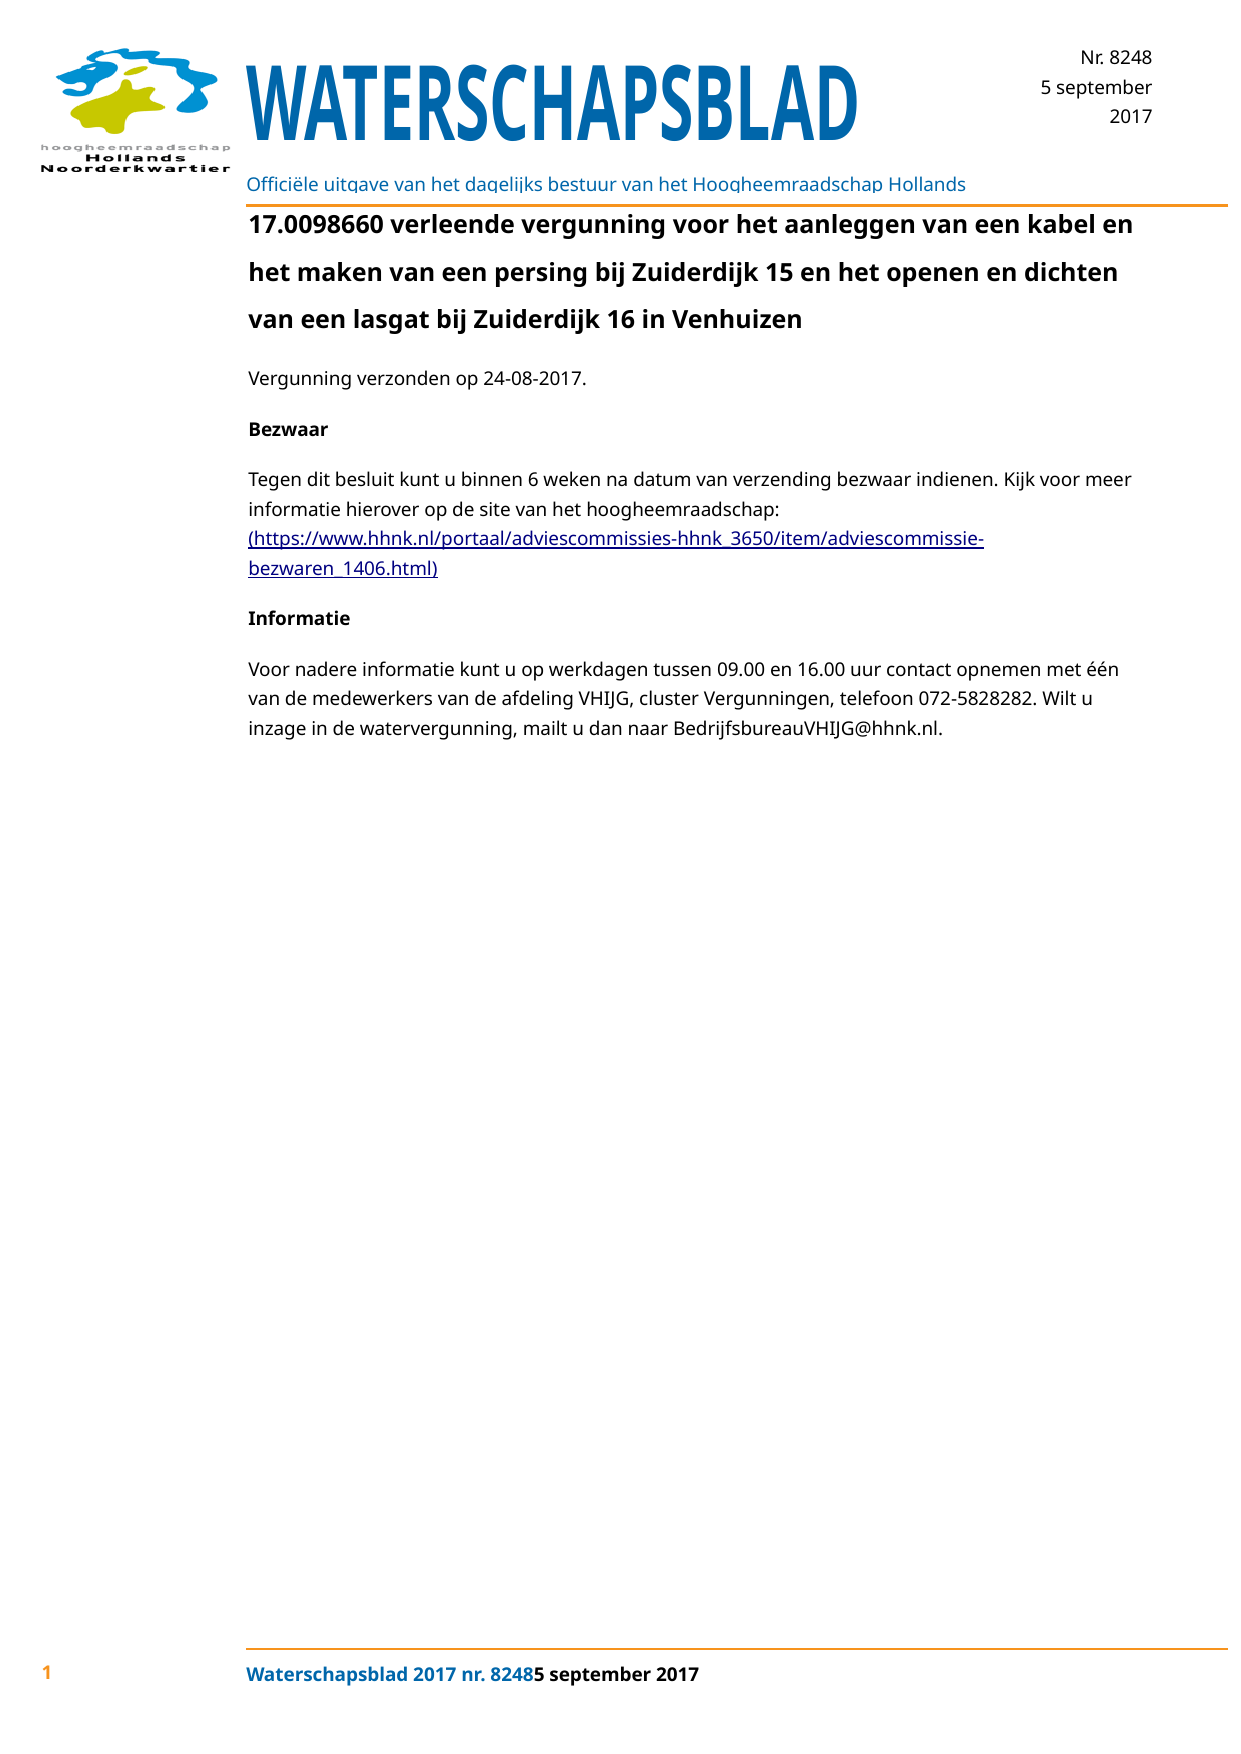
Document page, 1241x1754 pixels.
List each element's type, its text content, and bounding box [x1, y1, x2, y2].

picture [41, 47, 231, 172]
text 17.0098660 verleende vergunning voor het aanleggen van een kabel en het maken van een persing bij Zuiderdijk 15 en het openen en dichten van een lasgat bij Zuiderdijk 16 in Venhuizen [248, 207, 1152, 336]
text Tegen dit besluit kunt u binnen 6 weken na datum van verzending bezwaar indienen. Kijk voor meer informatie hierover op de site van het hoogheemraadschap: (https://www.hhnk.nl/portaal/adviescommissies-hhnk_3650/item/adviescommissie-bezwaren_1406.html) [248, 466, 1152, 581]
text Vergunning verzonden op 24-08-2017. [248, 366, 1152, 391]
text Voor nadere informatie kunt u op werkdagen tussen 09.00 en 16.00 uur contact opnemen met één van de medewerkers van de afdeling VHIJG, cluster Vergunningen, telefoon 072-5828282. Wilt u inzage in de watervergunning, mailt u dan naar BedrijfsbureauVHIJG@hhnk.nl. [248, 656, 1152, 741]
text Informatie [248, 606, 1152, 631]
text Bezwaar [248, 416, 1152, 442]
